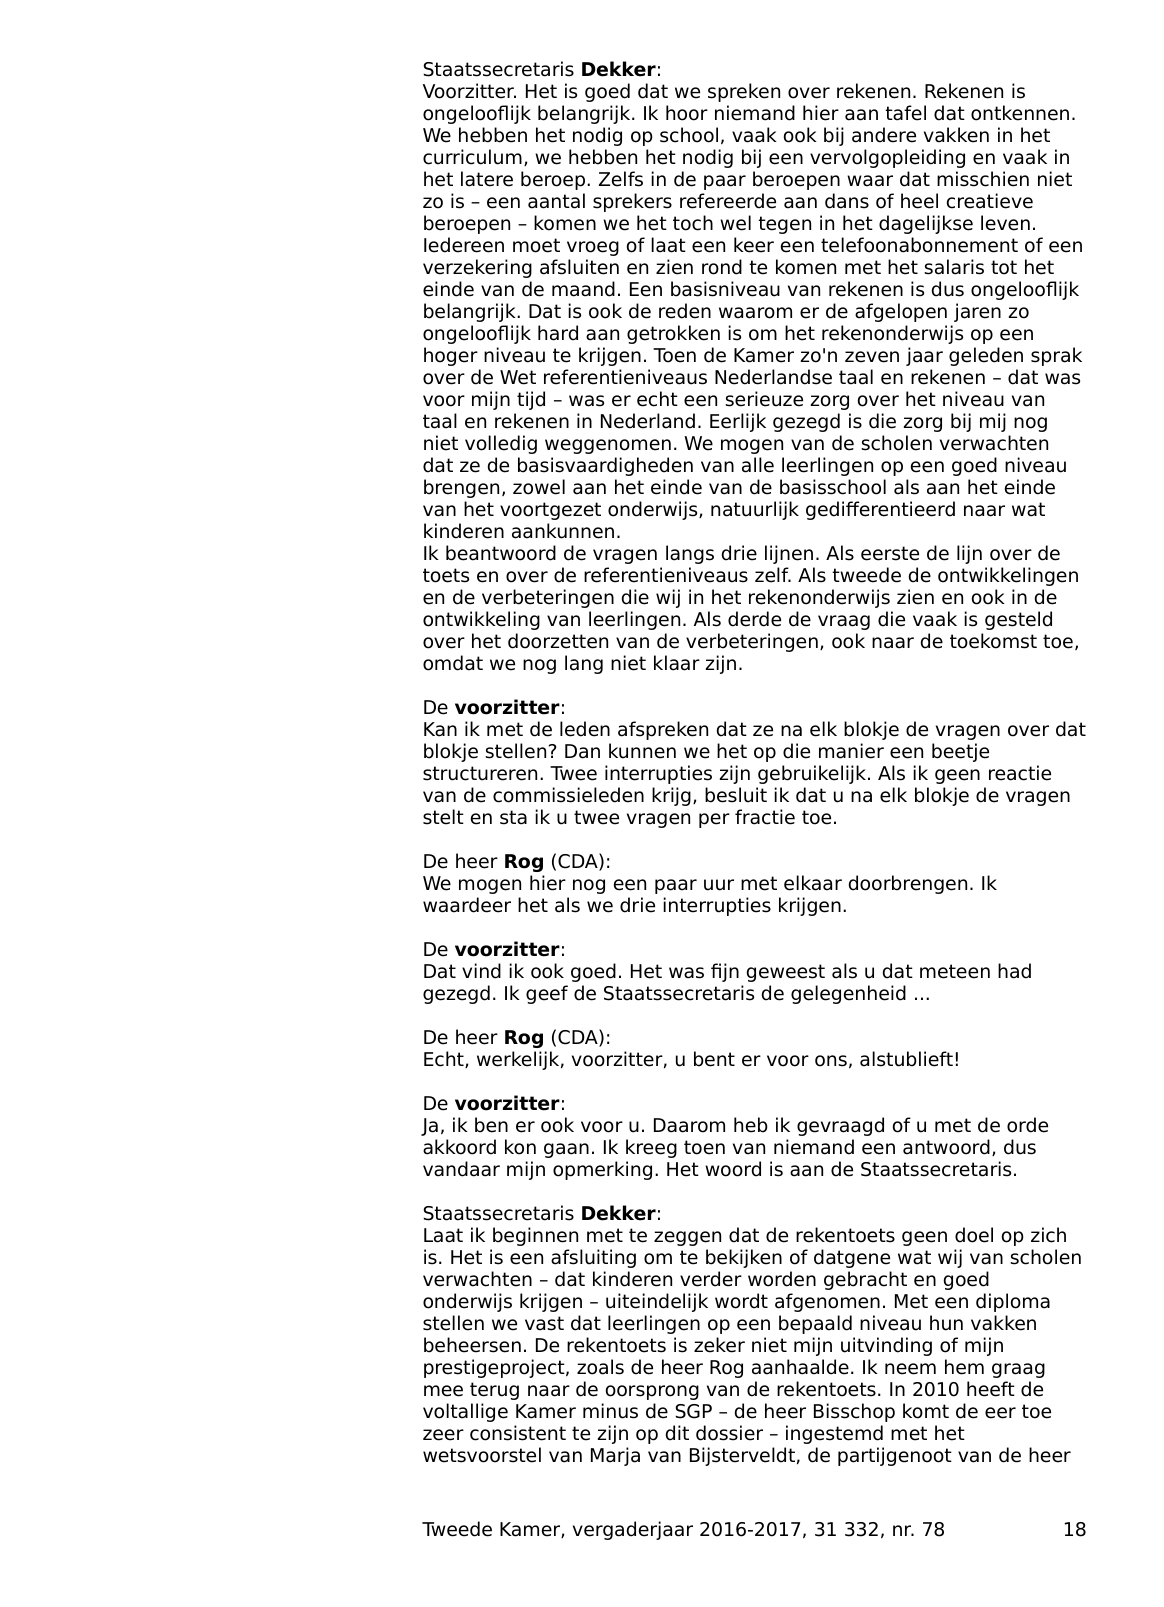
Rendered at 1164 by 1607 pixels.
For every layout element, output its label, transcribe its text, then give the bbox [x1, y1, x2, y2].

text De voorzitter: [422, 697, 1087, 719]
text De voorzitter: [422, 1093, 1087, 1115]
text De heer Rog (CDA): [422, 1027, 1087, 1049]
text Kan ik met de leden afspreken dat ze na elk blokje de vragen over dat blokje stellen? Dan kunnen we het op die manier een beetje structureren. Twee interrupties zijn gebruikelijk. Als ik geen reactie van de commissieleden krijg, besluit ik dat u na elk blokje de vragen stelt en sta ik u twee vragen per fractie toe. [422, 719, 1087, 828]
text Echt, werkelijk, voorzitter, u bent er voor ons, alstublieft! [422, 1049, 1087, 1071]
text De heer Rog (CDA): [422, 851, 1087, 873]
text Staatssecretaris Dekker: [422, 1203, 1087, 1225]
text De voorzitter: [422, 939, 1087, 961]
text Ja, ik ben er ook voor u. Daarom heb ik gevraagd of u met de orde akkoord kon gaan. Ik kreeg toen van niemand een antwoord, dus vandaar mijn opmerking. Het woord is aan de Staatssecretaris. [422, 1115, 1087, 1181]
text Voorzitter. Het is goed dat we spreken over rekenen. Rekenen is ongelooflijk belangrijk. Ik hoor niemand hier aan tafel dat ontkennen. We hebben het nodig op school, vaak ook bij andere vakken in het curriculum, we hebben het nodig bij een vervolgopleiding en vaak in het latere beroep. Zelfs in de paar beroepen waar dat misschien niet zo is – een aantal sprekers refereerde aan dans of heel creatieve beroepen – komen we het toch wel tegen in het dagelijkse leven. Iedereen moet vroeg of laat een keer een telefoonabonnement of een verzekering afsluiten en zien rond te komen met het salaris tot het einde van de maand. Een basisniveau van rekenen is dus ongelooflijk belangrijk. Dat is ook de reden waarom er de afgelopen jaren zo ongelooflijk hard aan getrokken is om het rekenonderwijs op een hoger niveau te krijgen. Toen de Kamer zo'n zeven jaar geleden sprak over de Wet referentieniveaus Nederlandse taal en rekenen – dat was voor mijn tijd – was er echt een serieuze zorg over het niveau van taal en rekenen in Nederland. Eerlijk gezegd is die zorg bij mij nog niet volledig weggenomen. We mogen van de scholen verwachten dat ze de basisvaardigheden van alle leerlingen op een goed niveau brengen, zowel aan het einde van de basisschool als aan het einde van het voortgezet onderwijs, natuurlijk gedifferentieerd naar wat kinderen aankunnen. [422, 81, 1087, 543]
text We mogen hier nog een paar uur met elkaar doorbrengen. Ik waardeer het als we drie interrupties krijgen. [422, 873, 1087, 917]
text Dat vind ik ook goed. Het was fijn geweest als u dat meteen had gezegd. Ik geef de Staatssecretaris de gelegenheid ... [422, 961, 1087, 1005]
text Ik beantwoord de vragen langs drie lijnen. Als eerste de lijn over de toets en over de referentieniveaus zelf. Als tweede de ontwikkelingen en de verbeteringen die wij in het rekenonderwijs zien en ook in de ontwikkeling van leerlingen. Als derde de vraag die vaak is gesteld over het doorzetten van de verbeteringen, ook naar de toekomst toe, omdat we nog lang niet klaar zijn. [422, 543, 1087, 674]
text Staatssecretaris Dekker: [422, 59, 1087, 81]
text Laat ik beginnen met te zeggen dat de rekentoets geen doel op zich is. Het is een afsluiting om te bekijken of datgene wat wij van scholen verwachten – dat kinderen verder worden gebracht en goed onderwijs krijgen – uiteindelijk wordt afgenomen. Met een diploma stellen we vast dat leerlingen op een bepaald niveau hun vakken beheersen. De rekentoets is zeker niet mijn uitvinding of mijn prestigeproject, zoals de heer Rog aanhaalde. Ik neem hem graag mee terug naar de oorsprong van de rekentoets. In 2010 heeft de voltallige Kamer minus de SGP – de heer Bisschop komt de eer toe zeer consistent te zijn op dit dossier – ingestemd met het wetsvoorstel van Marja van Bijsterveldt, de partijgenoot van de heer [422, 1225, 1087, 1467]
